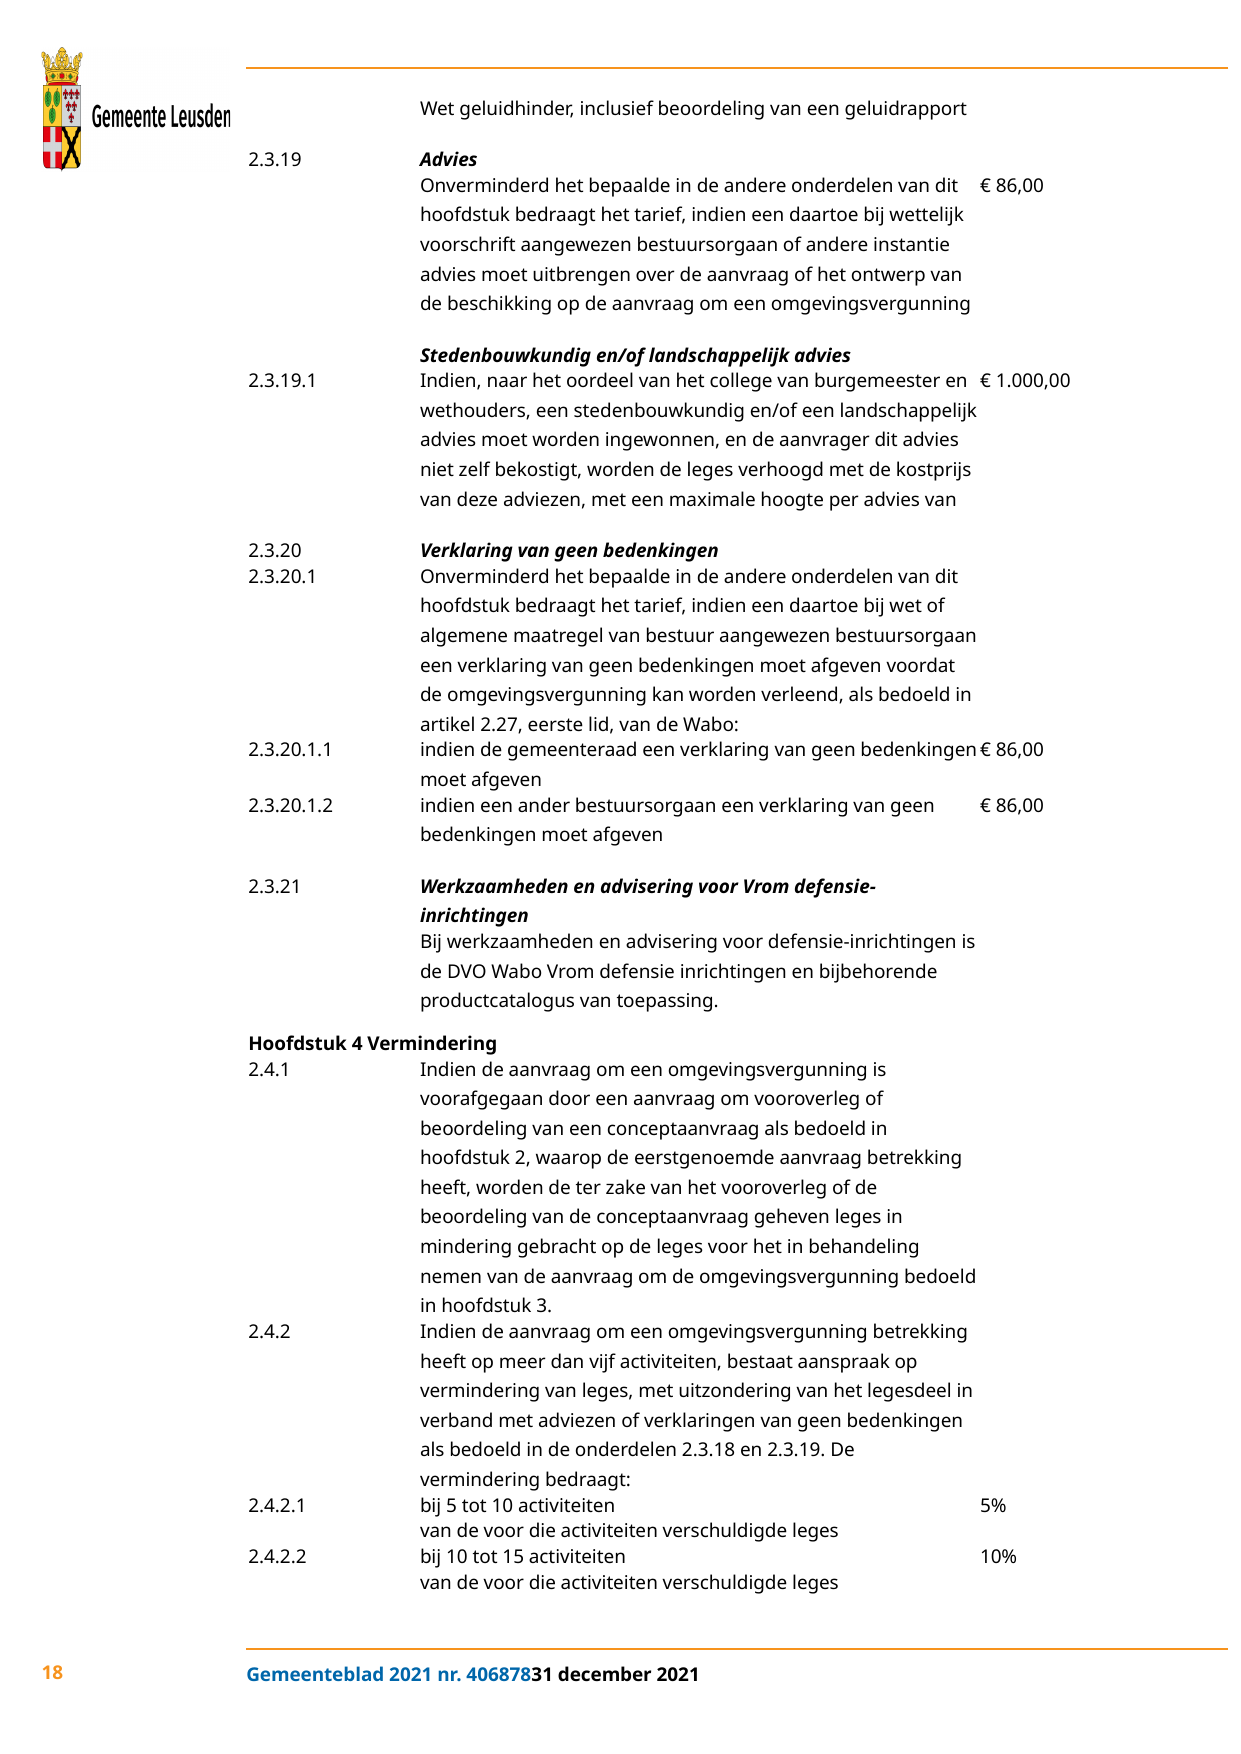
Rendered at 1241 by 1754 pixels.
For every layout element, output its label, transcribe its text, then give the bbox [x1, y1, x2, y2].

table_cell [248, 512, 420, 537]
table_cell 2.3.21 [248, 873, 420, 928]
table_cell van de voor die activiteiten verschuldigde leges [420, 1569, 980, 1595]
table_cell 2.3.20.1.1 [248, 737, 420, 792]
table_cell Werkzaamheden en advisering voor Vrom defensie-inrichtingen [420, 873, 980, 928]
table_cell € 1.000,00 [980, 368, 1152, 512]
table_cell [420, 512, 980, 537]
text Hoofdstuk 4 Vermindering [248, 1030, 1152, 1056]
table_cell [980, 1569, 1152, 1595]
table_cell [248, 1569, 420, 1595]
table_cell [980, 121, 1152, 146]
table_cell Onverminderd het bepaalde in de andere onderdelen van dit hoofdstuk bedraagt het tarief, indien een daartoe bij wettelijk voorschrift aangewezen bestuursorgaan of andere instantie advies moet uitbrengen over de aanvraag of het ontwerp van de beschikking op de aanvraag om een omgevingsvergunning [420, 172, 980, 316]
table_cell [248, 1518, 420, 1543]
table_cell 2.3.20 [248, 537, 420, 563]
table_cell 2.4.2.2 [248, 1543, 420, 1569]
table_cell € 86,00 [980, 737, 1152, 792]
table_cell [248, 928, 420, 1013]
table_header 2.4.1 [248, 1056, 420, 1318]
table_cell van de voor die activiteiten verschuldigde leges [420, 1518, 980, 1543]
table_cell [980, 537, 1152, 563]
table_cell 5% [980, 1492, 1152, 1518]
table_cell Wet geluidhinder, inclusief beoordeling van een geluidrapport [420, 95, 980, 121]
table_cell indien de gemeenteraad een verklaring van geen bedenkingen moet afgeven [420, 737, 980, 792]
table_cell [248, 121, 420, 146]
table_cell Indien, naar het oordeel van het college van burgemeester en wethouders, een stedenbouwkundig en/of een landschappelijk advies moet worden ingewonnen, en de aanvrager dit advies niet zelf bekostigt, worden de leges verhoogd met de kostprijs van deze adviezen, met een maximale hoogte per advies van [420, 368, 980, 512]
table_cell [420, 316, 980, 342]
table_cell [980, 512, 1152, 537]
table_cell Stedenbouwkundig en/of landschappelijk advies [420, 342, 980, 367]
table_cell [248, 342, 420, 367]
table_cell bij 10 tot 15 activiteiten [420, 1543, 980, 1569]
table_cell 10% [980, 1543, 1152, 1569]
table_cell € 86,00 [980, 792, 1152, 847]
table_cell [420, 121, 980, 146]
table_cell [980, 563, 1152, 737]
table_cell [980, 342, 1152, 367]
table_cell [248, 847, 420, 873]
table_cell [248, 95, 420, 121]
table_cell 2.4.2 [248, 1318, 420, 1492]
table_header [980, 1056, 1152, 1318]
table_cell [980, 316, 1152, 342]
table_cell [248, 172, 420, 316]
table_cell indien een ander bestuursorgaan een verklaring van geen bedenkingen moet afgeven [420, 792, 980, 847]
table_cell Advies [420, 146, 980, 172]
table_cell Verklaring van geen bedenkingen [420, 537, 980, 563]
table_cell bij 5 tot 10 activiteiten [420, 1492, 980, 1518]
table_cell [980, 847, 1152, 873]
picture [41, 47, 231, 172]
table_cell 2.3.19 [248, 146, 420, 172]
table_cell 2.4.2.1 [248, 1492, 420, 1518]
table_cell [980, 1318, 1152, 1492]
table_cell [980, 95, 1152, 121]
table_cell Onverminderd het bepaalde in de andere onderdelen van dit hoofdstuk bedraagt het tarief, indien een daartoe bij wet of algemene maatregel van bestuur aangewezen bestuursorgaan een verklaring van geen bedenkingen moet afgeven voordat de omgevingsvergunning kan worden verleend, als bedoeld in artikel 2.27, eerste lid, van de Wabo: [420, 563, 980, 737]
table_cell 2.3.19.1 [248, 368, 420, 512]
table_cell [248, 316, 420, 342]
table_cell Indien de aanvraag om een omgevingsvergunning betrekking heeft op meer dan vijf activiteiten, bestaat aanspraak op vermindering van leges, met uitzondering van het legesdeel in verband met adviezen of verklaringen van geen bedenkingen als bedoeld in de onderdelen 2.3.18 en 2.3.19. De vermindering bedraagt: [420, 1318, 980, 1492]
table_cell 2.3.20.1.2 [248, 792, 420, 847]
table_cell [980, 1518, 1152, 1543]
table_cell € 86,00 [980, 172, 1152, 316]
table_cell [980, 873, 1152, 928]
table_cell [980, 146, 1152, 172]
table_cell [420, 847, 980, 873]
table_header Indien de aanvraag om een omgevingsvergunning is voorafgegaan door een aanvraag om vooroverleg of beoordeling van een conceptaanvraag als bedoeld in hoofdstuk 2, waarop de eerstgenoemde aanvraag betrekking heeft, worden de ter zake van het vooroverleg of de beoordeling van de conceptaanvraag geheven leges in mindering gebracht op de leges voor het in behandeling nemen van de aanvraag om de omgevingsvergunning bedoeld in hoofdstuk 3. [420, 1056, 980, 1318]
table_cell 2.3.20.1 [248, 563, 420, 737]
table_cell [980, 928, 1152, 1013]
table_cell Bij werkzaamheden en advisering voor defensie-inrichtingen is de DVO Wabo Vrom defensie inrichtingen en bijbehorende productcatalogus van toepassing. [420, 928, 980, 1013]
